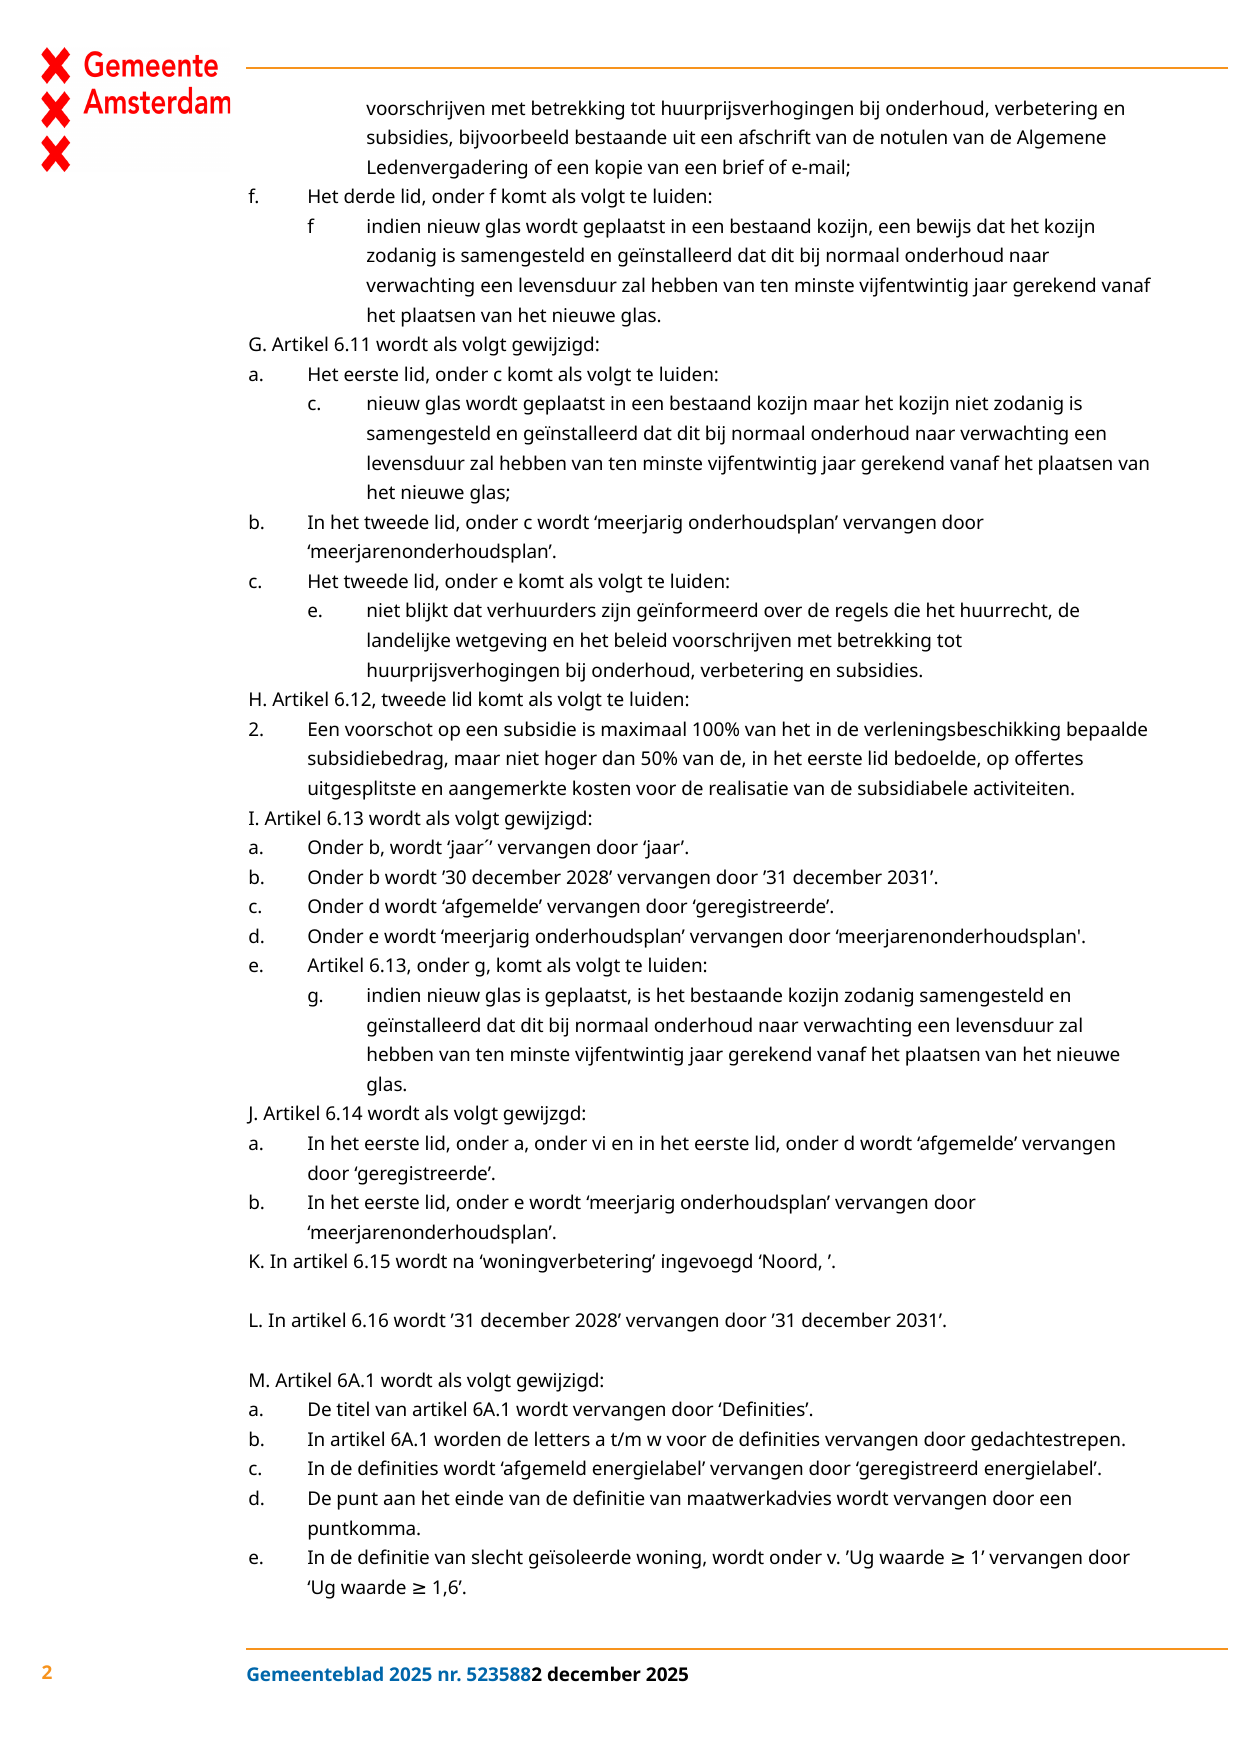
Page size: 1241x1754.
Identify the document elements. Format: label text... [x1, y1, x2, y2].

list Onder b wordt ’30 december 2028’ vervangen door ’31 december 2031’. [248, 864, 1152, 890]
text J. Artikel 6.14 wordt als volgt gewijzgd: [248, 1101, 1152, 1126]
list Onder d wordt ‘afgemelde’ vervangen door ‘geregistreerde’. [248, 893, 1152, 919]
text H. Artikel 6.12, tweede lid komt als volgt te luiden: [248, 686, 1152, 712]
list Een voorschot op een subsidie is maximaal 100% van het in de verleningsbeschikking bepaalde subsidiebedrag, maar niet hoger dan 50% van de, in het eerste lid bedoelde, op offertes uitgesplitste en aangemerkte kosten voor de realisatie van de subsidiabele activiteiten. [248, 716, 1152, 801]
list nieuw glas wordt geplaatst in een bestaand kozijn maar het kozijn niet zodanig is samengesteld en geïnstalleerd dat dit bij normaal onderhoud naar verwachting een levensduur zal hebben van ten minste vijfentwintig jaar gerekend vanaf het plaatsen van het nieuwe glas; [307, 391, 1152, 505]
list In het eerste lid, onder e wordt ‘meerjarig onderhoudsplan’ vervangen door ‘meerjarenonderhoudsplan’. [248, 1189, 1152, 1245]
list Onder e wordt ‘meerjarig onderhoudsplan’ vervangen door ‘meerjarenonderhoudsplan'. [248, 923, 1152, 949]
text K. In artikel 6.15 wordt na ‘woningverbetering’ ingevoegd ‘Noord, ’. [248, 1248, 1152, 1274]
list Het tweede lid, onder e komt als volgt te luiden: [248, 568, 1152, 594]
list Het derde lid, onder f komt als volgt te luiden: [248, 183, 1152, 209]
list niet blijkt dat verhuurders zijn geïnformeerd over de regels die het huurrecht, de landelijke wetgeving en het beleid voorschrijven met betrekking tot huurprijsverhogingen bij onderhoud, verbetering en subsidies. [307, 598, 1152, 683]
list Onder b, wordt ‘jaar´’ vervangen door ‘jaar’. [248, 834, 1152, 860]
text L. In artikel 6.16 wordt ’31 december 2028’ vervangen door ’31 december 2031’. [248, 1308, 1152, 1333]
list Artikel 6.13, onder g, komt als volgt te luiden: [248, 953, 1152, 978]
list In het tweede lid, onder c wordt ‘meerjarig onderhoudsplan’ vervangen door ‘meerjarenonderhoudsplan’. [248, 509, 1152, 564]
list In artikel 6A.1 worden de letters a t/m w voor de definities vervangen door gedachtestrepen. [248, 1426, 1152, 1452]
text M. Artikel 6A.1 wordt als volgt gewijzigd: [248, 1367, 1152, 1393]
text G. Artikel 6.11 wordt als volgt gewijzigd: [248, 331, 1152, 357]
list Het eerste lid, onder c komt als volgt te luiden: [248, 361, 1152, 387]
list In het eerste lid, onder a, onder vi en in het eerste lid, onder d wordt ‘afgemelde’ vervangen door ‘geregistreerde’. [248, 1130, 1152, 1186]
list indien nieuw glas wordt geplaatst in een bestaand kozijn, een bewijs dat het kozijn zodanig is samengesteld en geïnstalleerd dat dit bij normaal onderhoud naar verwachting een levensduur zal hebben van ten minste vijfentwintig jaar gerekend vanaf het plaatsen van het nieuwe glas. [307, 213, 1152, 328]
list indien nieuw glas is geplaatst, is het bestaande kozijn zodanig samengesteld en geïnstalleerd dat dit bij normaal onderhoud naar verwachting een levensduur zal hebben van ten minste vijfentwintig jaar gerekend vanaf het plaatsen van het nieuwe glas. [307, 982, 1152, 1097]
list In de definities wordt ‘afgemeld energielabel’ vervangen door ‘geregistreerd energielabel’. [248, 1456, 1152, 1481]
list voorschrijven met betrekking tot huurprijsverhogingen bij onderhoud, verbetering en subsidies, bijvoorbeeld bestaande uit een afschrift van de notulen van de Algemene Ledenvergadering of een kopie van een brief of e-mail; [307, 95, 1152, 180]
text I. Artikel 6.13 wordt als volgt gewijzigd: [248, 805, 1152, 831]
list De punt aan het einde van de definitie van maatwerkadvies wordt vervangen door een puntkomma. [248, 1485, 1152, 1541]
list De titel van artikel 6A.1 wordt vervangen door ‘Definities’. [248, 1396, 1152, 1422]
list In de definitie van slecht geïsoleerde woning, wordt onder v. ’Ug waarde ≥ 1’ vervangen door ‘Ug waarde ≥ 1,6’. [248, 1544, 1152, 1600]
picture [41, 47, 231, 172]
